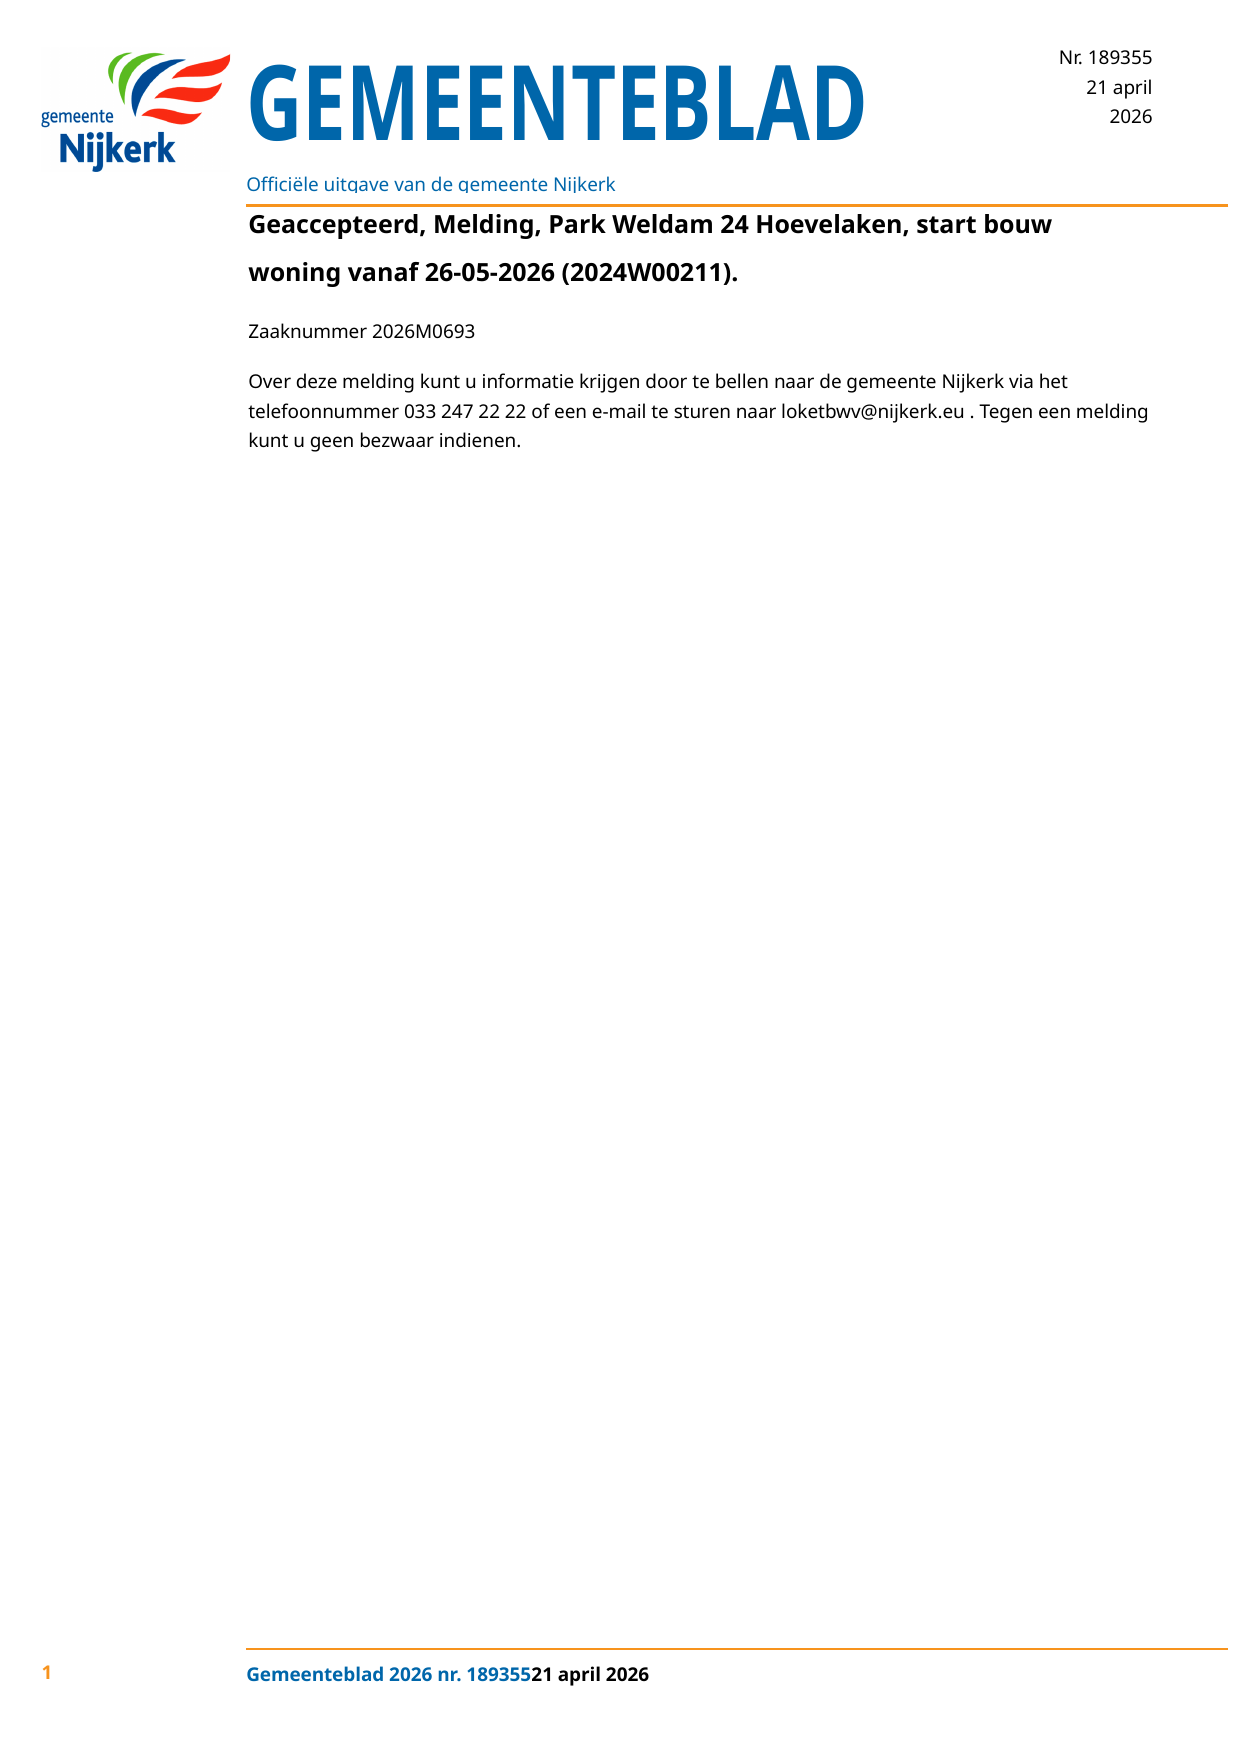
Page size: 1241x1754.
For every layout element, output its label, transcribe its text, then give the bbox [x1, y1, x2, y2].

text Geaccepteerd, Melding, Park Weldam 24 Hoevelaken, start bouw woning vanaf 26-05-2026 (2024W00211). [248, 207, 1152, 288]
text Over deze melding kunt u informatie krijgen door te bellen naar de gemeente Nijkerk via het telefoonnummer 033 247 22 22 of een e-mail te sturen naar loketbwv@nijkerk.eu . Tegen een melding kunt u geen bezwaar indienen. [248, 368, 1152, 453]
text Zaaknummer 2026M0693 [248, 318, 1152, 344]
picture [41, 47, 231, 172]
